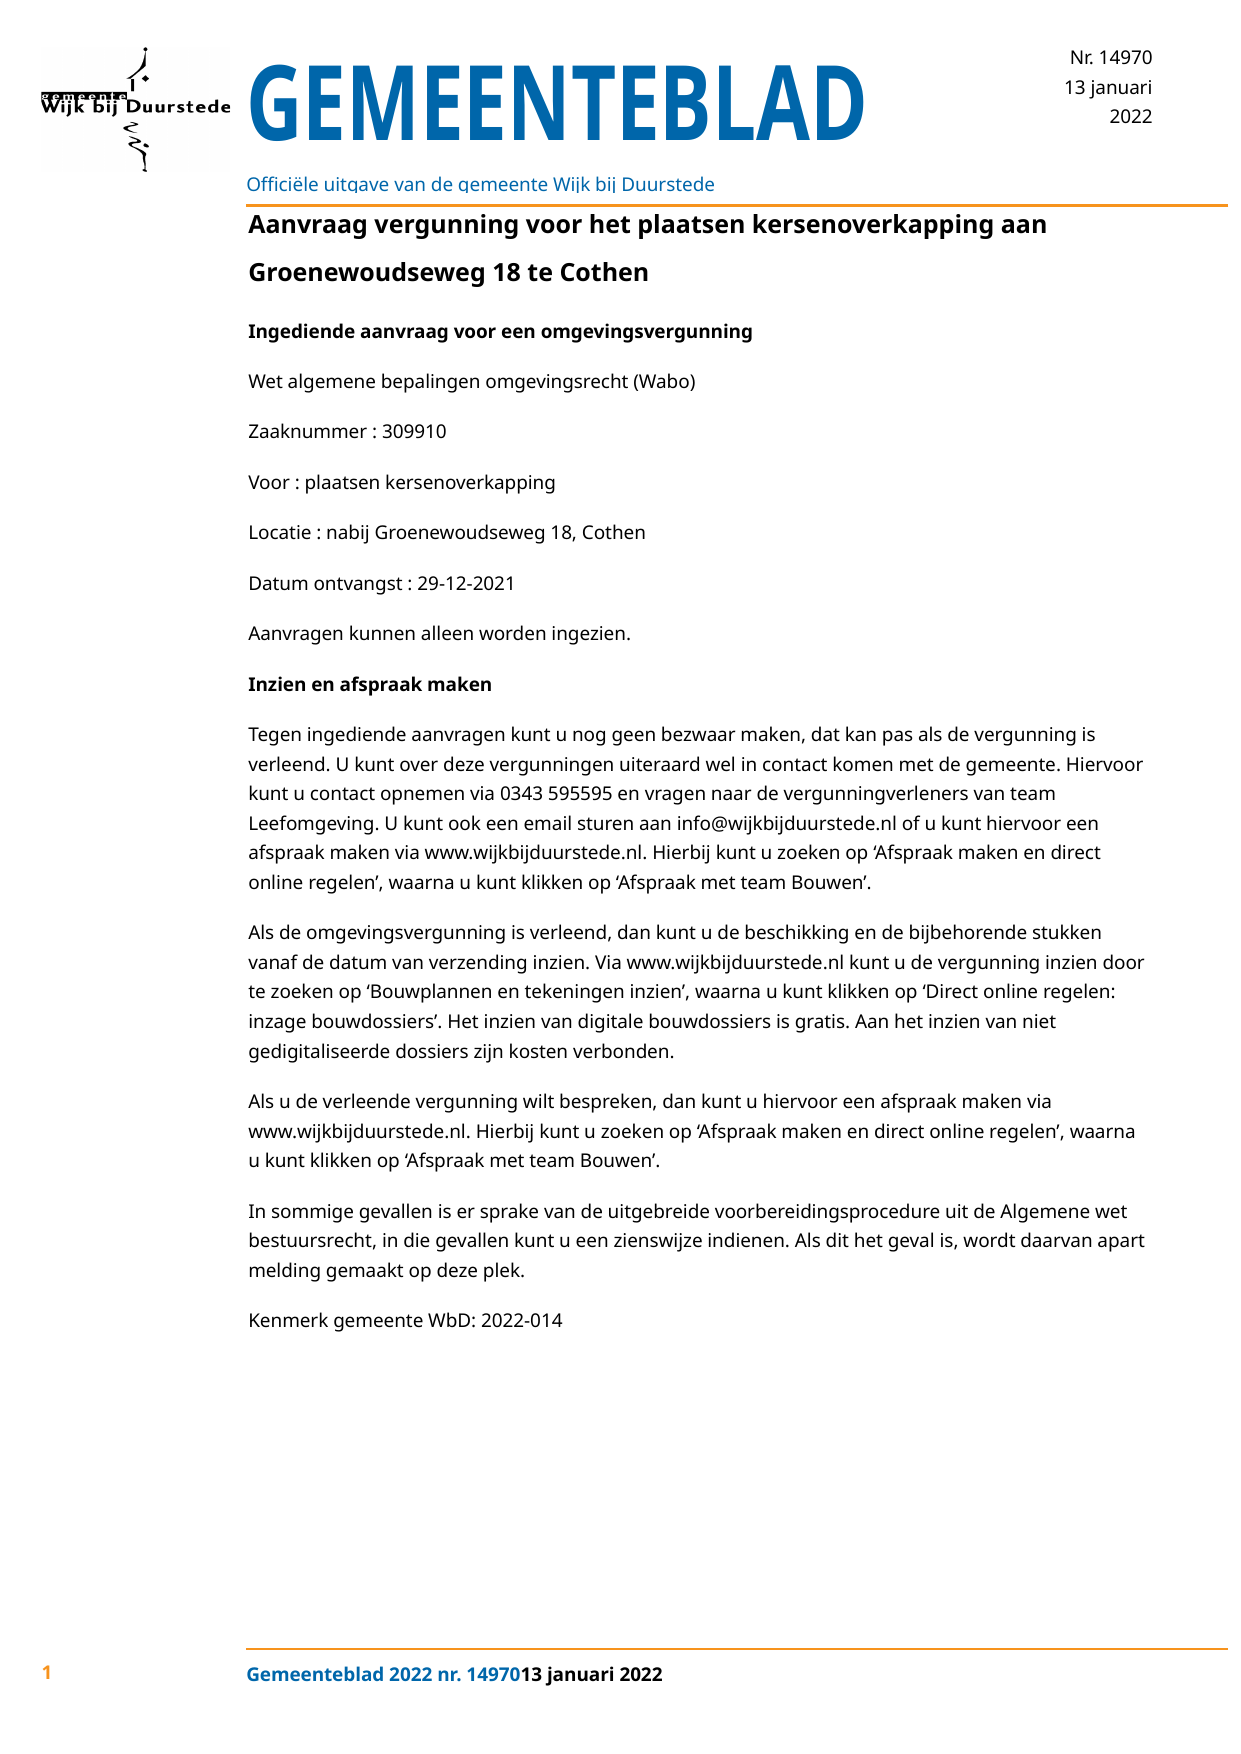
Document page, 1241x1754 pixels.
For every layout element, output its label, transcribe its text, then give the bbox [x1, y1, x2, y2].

text Ingediende aanvraag voor een omgevingsvergunning [248, 318, 1152, 344]
text Zaaknummer : 309910 [248, 419, 1152, 444]
text Aanvragen kunnen alleen worden ingezien. [248, 620, 1152, 646]
text In sommige gevallen is er sprake van de uitgebreide voorbereidingsprocedure uit de Algemene wet bestuursrecht, in die gevallen kunt u een zienswijze indienen. Als dit het geval is, wordt daarvan apart melding gemaakt op deze plek. [248, 1198, 1152, 1283]
text Datum ontvangst : 29-12-2021 [248, 570, 1152, 596]
text Locatie : nabij Groenewoudseweg 18, Cothen [248, 519, 1152, 545]
text Aanvraag vergunning voor het plaatsen kersenoverkapping aan Groenewoudseweg 18 te Cothen [248, 207, 1152, 288]
text Wet algemene bepalingen omgevingsrecht (Wabo) [248, 368, 1152, 394]
text Kenmerk gemeente WbD: 2022-014 [248, 1307, 1152, 1333]
text Inzien en afspraak maken [248, 671, 1152, 697]
text Voor : plaatsen kersenoverkapping [248, 469, 1152, 495]
text Als de omgevingsvergunning is verleend, dan kunt u de beschikking en de bijbehorende stukken vanaf de datum van verzending inzien. Via www.wijkbijduurstede.nl kunt u de vergunning inzien door te zoeken op ‘Bouwplannen en tekeningen inzien’, waarna u kunt klikken op ‘Direct online regelen: inzage bouwdossiers’. Het inzien van digitale bouwdossiers is gratis. Aan het inzien van niet gedigitaliseerde dossiers zijn kosten verbonden. [248, 919, 1152, 1064]
text Tegen ingediende aanvragen kunt u nog geen bezwaar maken, dat kan pas als de vergunning is verleend. U kunt over deze vergunningen uiteraard wel in contact komen met de gemeente. Hiervoor kunt u contact opnemen via 0343 595595 en vragen naar de vergunningverleners van team Leefomgeving. U kunt ook een email sturen aan info@wijkbijduurstede.nl of u kunt hiervoor een afspraak maken via www.wijkbijduurstede.nl. Hierbij kunt u zoeken op ‘Afspraak maken en direct online regelen’, waarna u kunt klikken op ‘Afspraak met team Bouwen’. [248, 721, 1152, 895]
picture [41, 47, 231, 172]
text Als u de verleende vergunning wilt bespreken, dan kunt u hiervoor een afspraak maken via www.wijkbijduurstede.nl. Hierbij kunt u zoeken op ‘Afspraak maken en direct online regelen’, waarna u kunt klikken op ‘Afspraak met team Bouwen’. [248, 1088, 1152, 1173]
